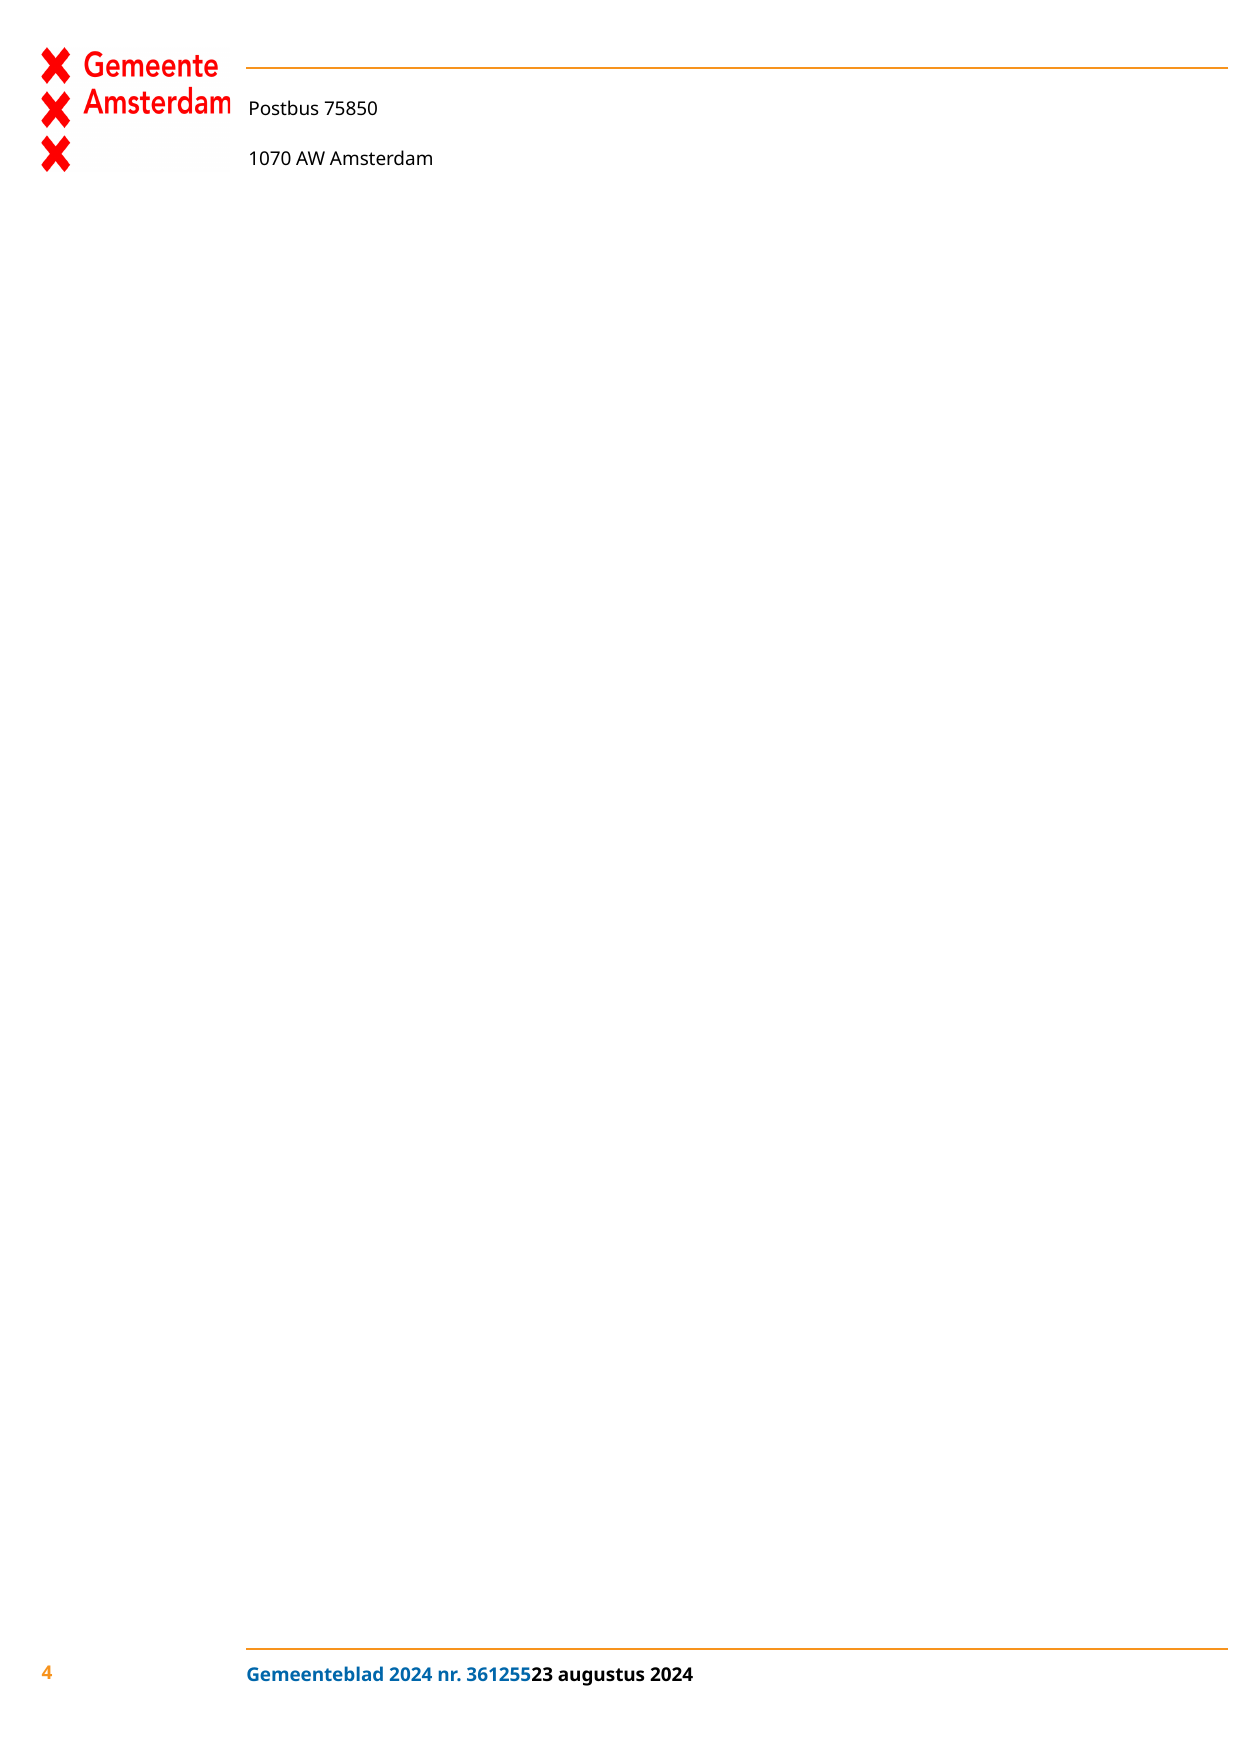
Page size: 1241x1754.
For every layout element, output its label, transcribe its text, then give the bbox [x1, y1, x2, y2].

picture [41, 47, 231, 172]
text 1070 AW Amsterdam [248, 145, 1152, 171]
text Postbus 75850 [248, 95, 1152, 121]
